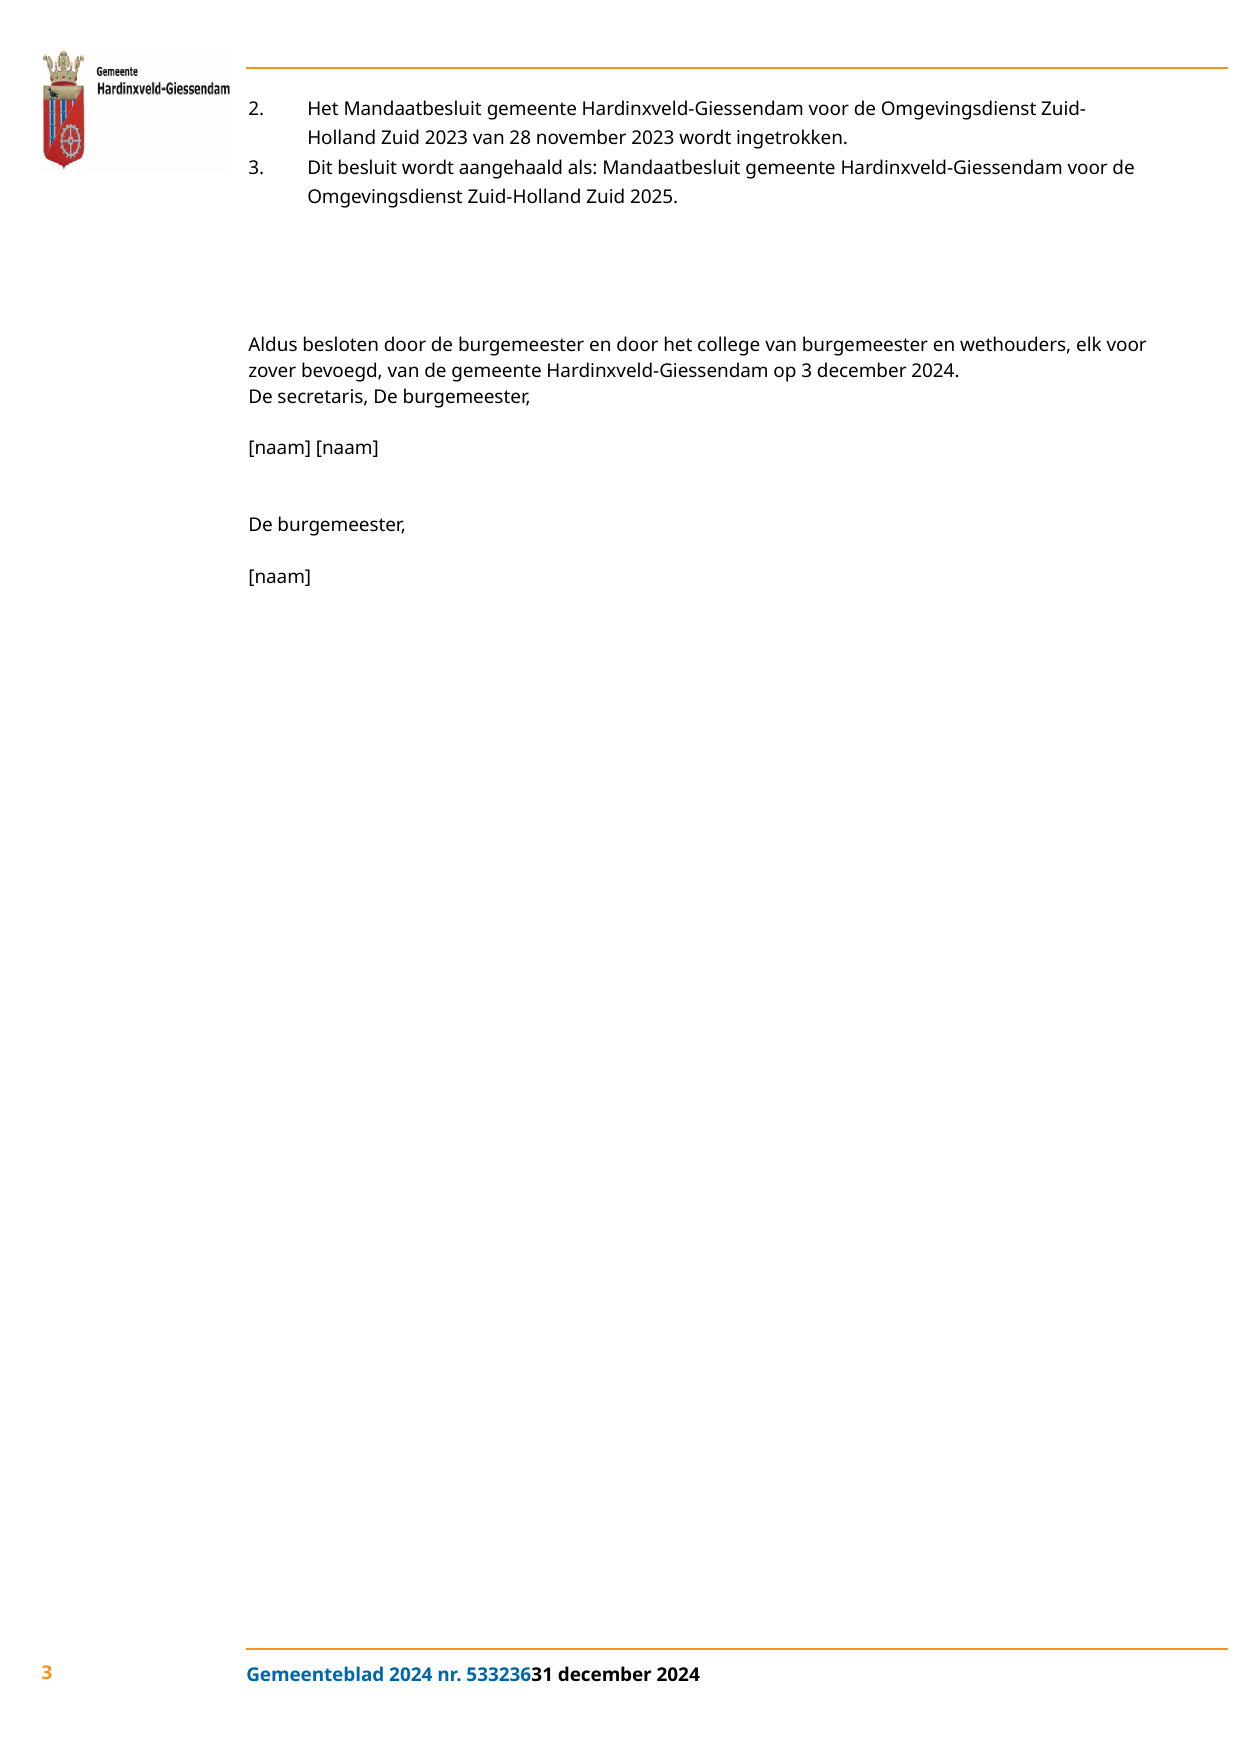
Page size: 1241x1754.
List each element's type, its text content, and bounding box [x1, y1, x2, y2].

picture [41, 47, 231, 172]
list Dit besluit wordt aangehaald als: Mandaatbesluit gemeente Hardinxveld-Giessendam voor de Omgevingsdienst Zuid-Holland Zuid 2025. [248, 154, 1152, 209]
text Aldus besloten door de burgemeester en door het college van burgemeester en wethouders, elk voor zover bevoegd, van de gemeente Hardinxveld-Giessendam op 3 december 2024. [248, 331, 1152, 383]
list Het Mandaatbesluit gemeente Hardinxveld-Giessendam voor de Omgevingsdienst Zuid-Holland Zuid 2023 van 28 november 2023 wordt ingetrokken. [248, 95, 1152, 150]
text De secretaris, De burgemeester, [248, 383, 1152, 409]
text [naam] [248, 563, 1152, 589]
text [naam] [naam] [248, 434, 1152, 460]
text De burgemeester, [248, 512, 1152, 537]
